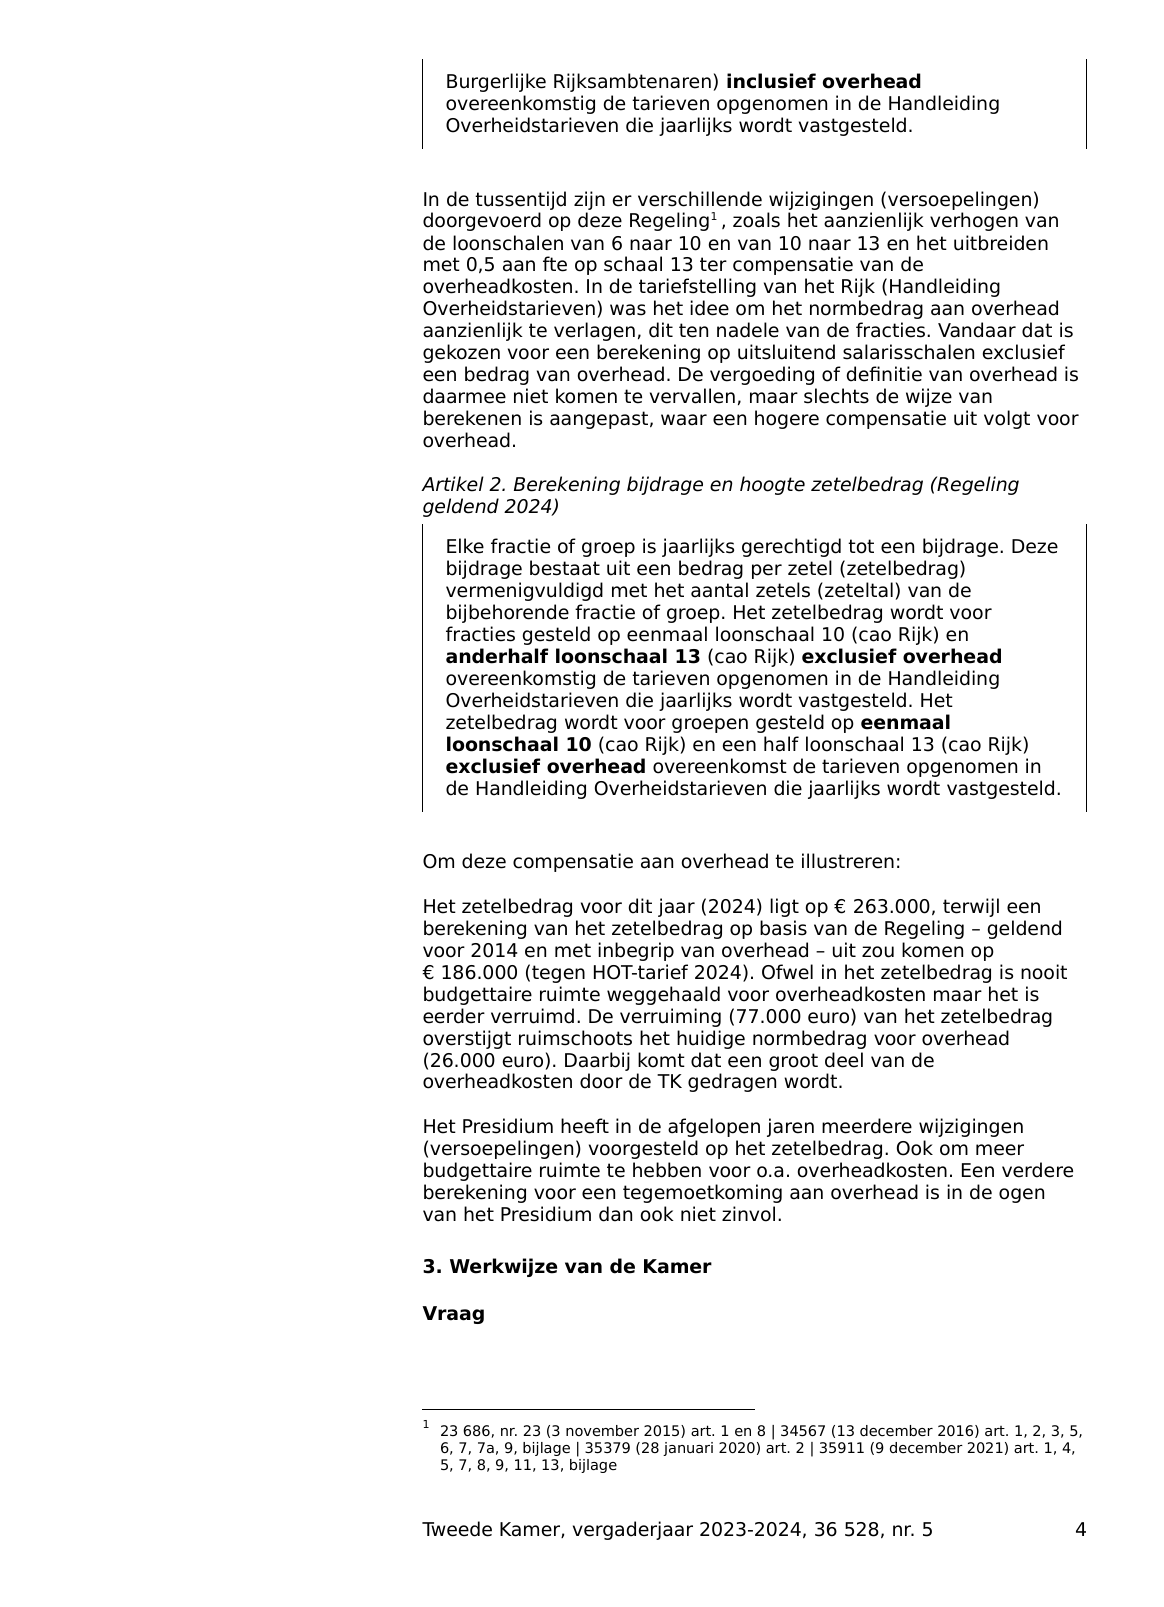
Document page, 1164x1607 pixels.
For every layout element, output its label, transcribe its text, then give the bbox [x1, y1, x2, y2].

text Het zetelbedrag voor dit jaar (2024) ligt op € 263.000, terwijl een berekening van het zetelbedrag op basis van de Regeling – geldend voor 2014 en met inbegrip van overhead – uit zou komen op € 186.000 (tegen HOT-tarief 2024). Ofwel in het zetelbedrag is nooit budgettaire ruimte weggehaald voor overheadkosten maar het is eerder verruimd. De verruiming (77.000 euro) van het zetelbedrag overstijgt ruimschoots het huidige normbedrag voor overhead (26.000 euro). Daarbij komt dat een groot deel van de overheadkosten door de TK gedragen wordt. [422, 896, 1087, 1093]
text Om deze compensatie aan overhead te illustreren: [422, 851, 1087, 873]
table_header Elke fractie of groep is jaarlijks gerechtigd tot een bijdrage. Deze bijdrage bestaat uit een bedrag per zetel (zetelbedrag) vermenigvuldigd met het aantal zetels (zeteltal) van de bijbehorende fractie of groep. Het zetelbedrag wordt voor fracties gesteld op eenmaal loonschaal 10 (cao Rijk) en anderhalf loonschaal 13 (cao Rijk) exclusief overhead overeenkomstig de tarieven opgenomen in de Handleiding Overheidstarieven die jaarlijks wordt vastgesteld. Het zetelbedrag wordt voor groepen gesteld op eenmaal loonschaal 10 (cao Rijk) en een half loonschaal 13 (cao Rijk) exclusief overhead overeenkomst de tarieven opgenomen in de Handleiding Overheidstarieven die jaarlijks wordt vastgesteld. [423, 524, 1086, 812]
text In de tussentijd zijn er verschillende wijzigingen (versoepelingen) doorgevoerd op deze Regeling, zoals het aanzienlijk verhogen van de loonschalen van 6 naar 10 en van 10 naar 13 en het uitbreiden met 0,5 aan fte op schaal 13 ter compensatie van de overheadkosten. In de tariefstelling van het Rijk (Handleiding Overheidstarieven) was het idee om het normbedrag aan overhead aanzienlijk te verlagen, dit ten nadele van de fracties. Vandaar dat is gekozen voor een berekening op uitsluitend salarisschalen exclusief een bedrag van overhead. De vergoeding of definitie van overhead is daarmee niet komen te vervallen, maar slechts de wijze van berekenen is aangepast, waar een hogere compensatie uit volgt voor overhead. [422, 188, 1087, 452]
text 23 686, nr. 23 (3 november 2015) art. 1 en 8 | 34567 (13 december 2016) art. 1, 2, 3, 5, 6, 7, 7a, 9, bijlage | 35379 (28 januari 2020) art. 2 | 35911 (9 december 2021) art. 1, 4, 5, 7, 8, 9, 11, 13, bijlage [422, 1418, 1087, 1474]
subtitle Artikel 2. Berekening bijdrage en hoogte zetelbedrag (Regeling geldend 2024) [422, 474, 1087, 518]
subtitle 3. Werkwijze van de Kamer [422, 1256, 1087, 1277]
text Vraag [422, 1302, 1087, 1324]
text Het Presidium heeft in de afgelopen jaren meerdere wijzigingen (versoepelingen) voorgesteld op het zetelbedrag. Ook om meer budgettaire ruimte te hebben voor o.a. overheadkosten. Een verdere berekening voor een tegemoetkoming aan overhead is in de ogen van het Presidium dan ook niet zinvol. [422, 1116, 1087, 1226]
table_header Burgerlijke Rijksambtenaren) inclusief overhead overeenkomstig de tarieven opgenomen in de Handleiding Overheidstarieven die jaarlijks wordt vastgesteld. [423, 59, 1086, 148]
